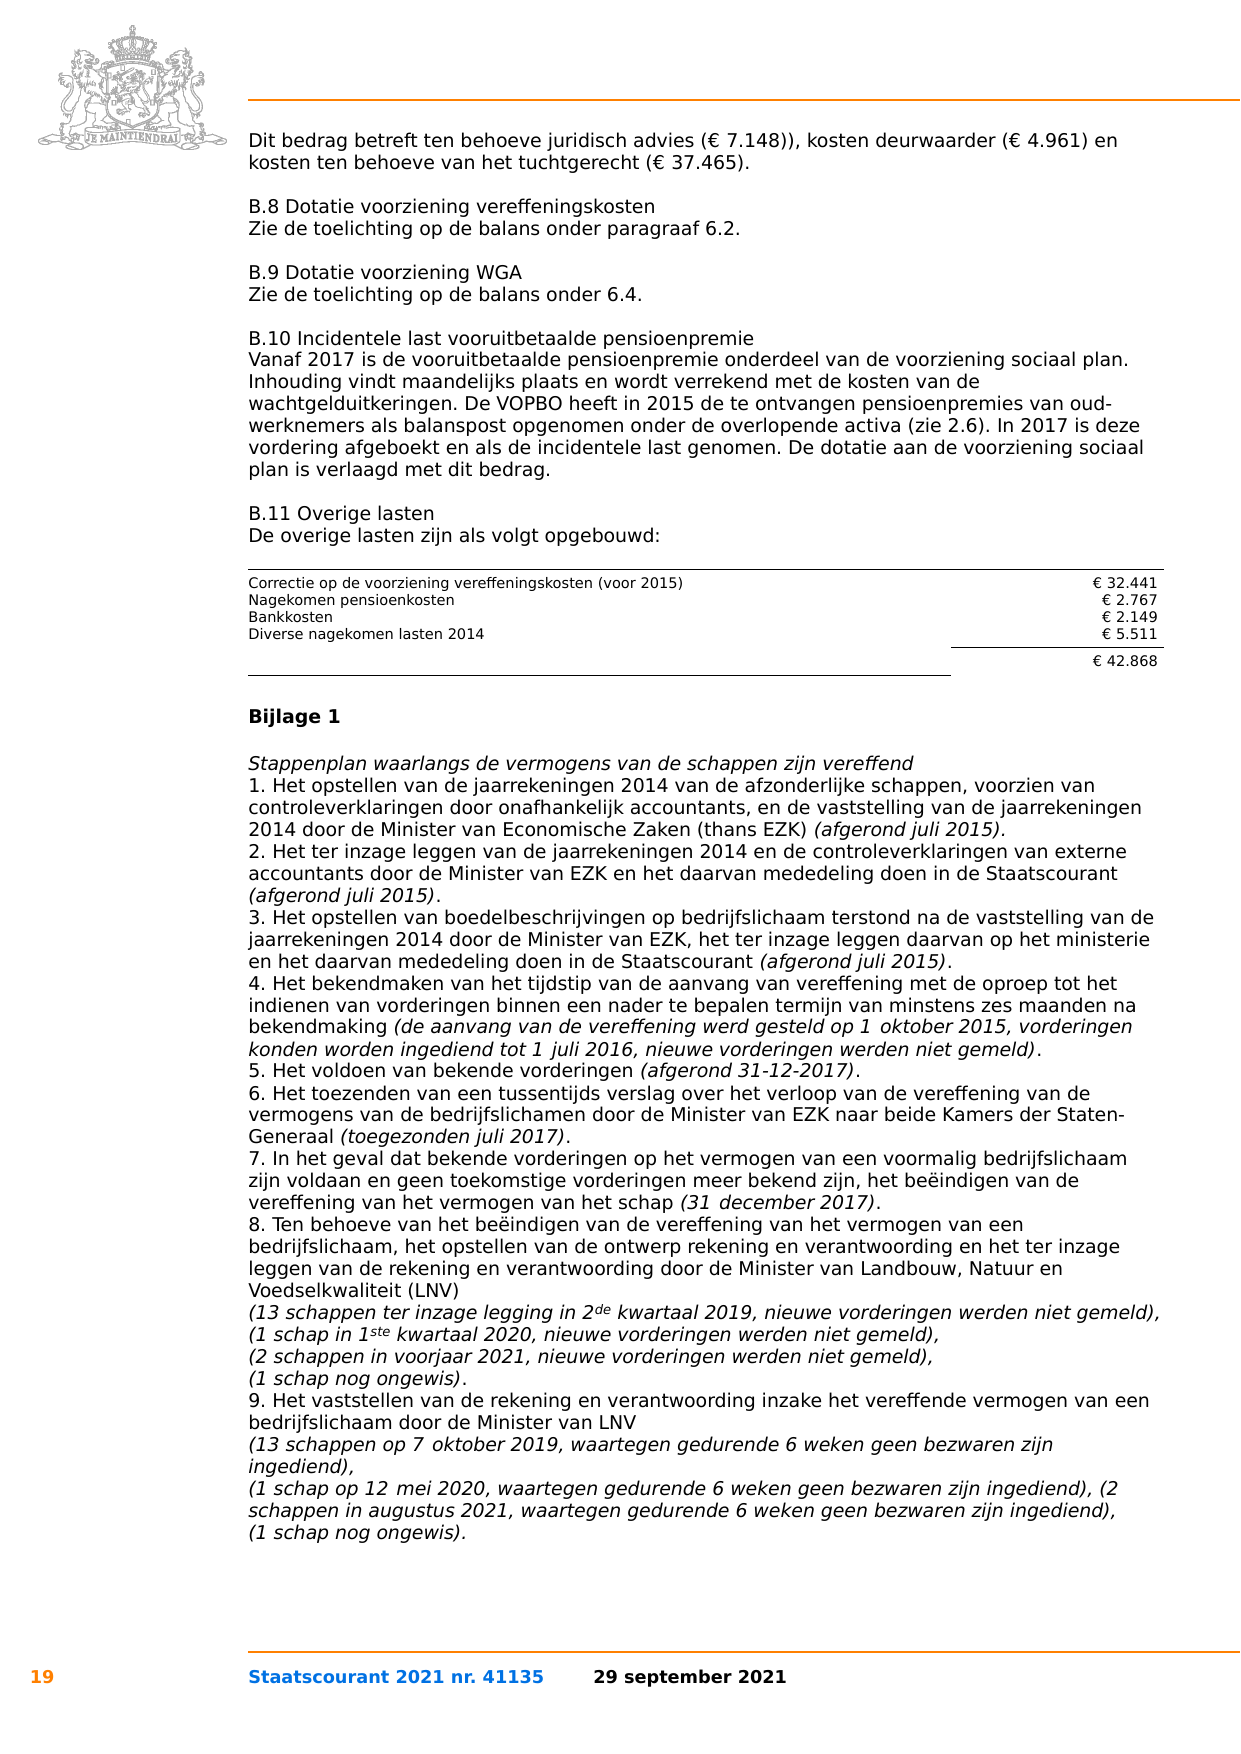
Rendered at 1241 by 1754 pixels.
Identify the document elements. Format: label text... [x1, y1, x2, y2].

text (1 schap op 12 mei 2020, waartegen gedurende 6 weken geen bezwaren zijn ingediend), (2 schappen in augustus 2021, waartegen gedurende 6 weken geen bezwaren zijn ingediend), [248, 1478, 1163, 1522]
table_cell € 2.149 [951, 609, 1163, 626]
table_header Correctie op de voorziening vereffeningskosten (voor 2015) [248, 570, 951, 592]
text B.11 Overige lasten [248, 503, 1163, 525]
subtitle Bijlage 1 [248, 706, 1163, 728]
text (1 schap nog ongewis). [248, 1522, 1163, 1544]
text 9. Het vaststellen van de rekening en verantwoording inzake het vereffende vermogen van een bedrijfslichaam door de Minister van LNV [248, 1390, 1163, 1434]
picture [38, 25, 227, 150]
text B.8 Dotatie voorziening vereffeningskosten [248, 196, 1163, 218]
text (2 schappen in voorjaar 2021, nieuwe vorderingen werden niet gemeld), [248, 1346, 1163, 1368]
text De overige lasten zijn als volgt opgebouwd: [248, 525, 1163, 547]
table_cell € 42.868 [951, 648, 1163, 675]
text 4. Het bekendmaken van het tijdstip van de aanvang van vereffening met de oproep tot het indienen van vorderingen binnen een nader te bepalen termijn van minstens zes maanden na bekendmaking (de aanvang van de vereffening werd gesteld op 1 oktober 2015, vorderingen konden worden ingediend tot 1 juli 2016, nieuwe vorderingen werden niet gemeld). [248, 972, 1163, 1060]
text 6. Het toezenden van een tussentijds verslag over het verloop van de vereffening van de vermogens van de bedrijfslichamen door de Minister van EZK naar beide Kamers der Staten-Generaal (toegezonden juli 2017). [248, 1082, 1163, 1148]
text B.9 Dotatie voorziening WGA [248, 262, 1163, 283]
text 3. Het opstellen van boedelbeschrijvingen op bedrijfslichaam terstond na de vaststelling van de jaarrekeningen 2014 door de Minister van EZK, het ter inzage leggen daarvan op het ministerie en het daarvan mededeling doen in de Staatscourant (afgerond juli 2015). [248, 907, 1163, 972]
text (13 schappen ter inzage legging in 2de kwartaal 2019, nieuwe vorderingen werden niet gemeld), [248, 1302, 1163, 1324]
text 7. In het geval dat bekende vorderingen op het vermogen van een voormalig bedrijfslichaam zijn voldaan en geen toekomstige vorderingen meer bekend zijn, het beëindigen van de vereffening van het vermogen van het schap (31 december 2017). [248, 1148, 1163, 1214]
text 2. Het ter inzage leggen van de jaarrekeningen 2014 en de controleverklaringen van externe accountants door de Minister van EZK en het daarvan mededeling doen in de Staatscourant (afgerond juli 2015). [248, 841, 1163, 907]
table_cell Diverse nagekomen lasten 2014 [248, 626, 951, 647]
table_cell € 2.767 [951, 592, 1163, 609]
text Zie de toelichting op de balans onder paragraaf 6.2. [248, 218, 1163, 240]
text Dit bedrag betreft ten behoeve juridisch advies (€ 7.148)), kosten deurwaarder (€ 4.961) en kosten ten behoeve van het tuchtgerecht (€ 37.465). [248, 130, 1163, 174]
text (1 schap in 1ste kwartaal 2020, nieuwe vorderingen werden niet gemeld), [248, 1324, 1163, 1346]
text Zie de toelichting op de balans onder 6.4. [248, 283, 1163, 306]
subtitle Stappenplan waarlangs de vermogens van de schappen zijn vereffend [248, 753, 1163, 775]
table_header € 32.441 [951, 570, 1163, 592]
table_cell € 5.511 [951, 626, 1163, 647]
table_cell [248, 647, 951, 675]
text (1 schap nog ongewis). [248, 1368, 1163, 1390]
text 5. Het voldoen van bekende vorderingen (afgerond 31-12-2017). [248, 1060, 1163, 1082]
text (13 schappen op 7 oktober 2019, waartegen gedurende 6 weken geen bezwaren zijn ingediend), [248, 1434, 1163, 1478]
text 1. Het opstellen van de jaarrekeningen 2014 van de afzonderlijke schappen, voorzien van controleverklaringen door onafhankelijk accountants, en de vaststelling van de jaarrekeningen 2014 door de Minister van Economische Zaken (thans EZK) (afgerond juli 2015). [248, 775, 1163, 841]
table_cell Nagekomen pensioenkosten [248, 592, 951, 609]
table_cell Bankkosten [248, 609, 951, 626]
text B.10 Incidentele last vooruitbetaalde pensioenpremie [248, 327, 1163, 349]
text 8. Ten behoeve van het beëindigen van de vereffening van het vermogen van een bedrijfslichaam, het opstellen van de ontwerp rekening en verantwoording en het ter inzage leggen van de rekening en verantwoording door de Minister van Landbouw, Natuur en Voedselkwaliteit (LNV) [248, 1214, 1163, 1302]
text Vanaf 2017 is de vooruitbetaalde pensioenpremie onderdeel van de voorziening sociaal plan. Inhouding vindt maandelijks plaats en wordt verrekend met de kosten van de wachtgelduitkeringen. De VOPBO heeft in 2015 de te ontvangen pensioenpremies van oud-werknemers als balanspost opgenomen onder de overlopende activa (zie 2.6). In 2017 is deze vordering afgeboekt en als de incidentele last genomen. De dotatie aan de voorziening sociaal plan is verlaagd met dit bedrag. [248, 349, 1163, 481]
